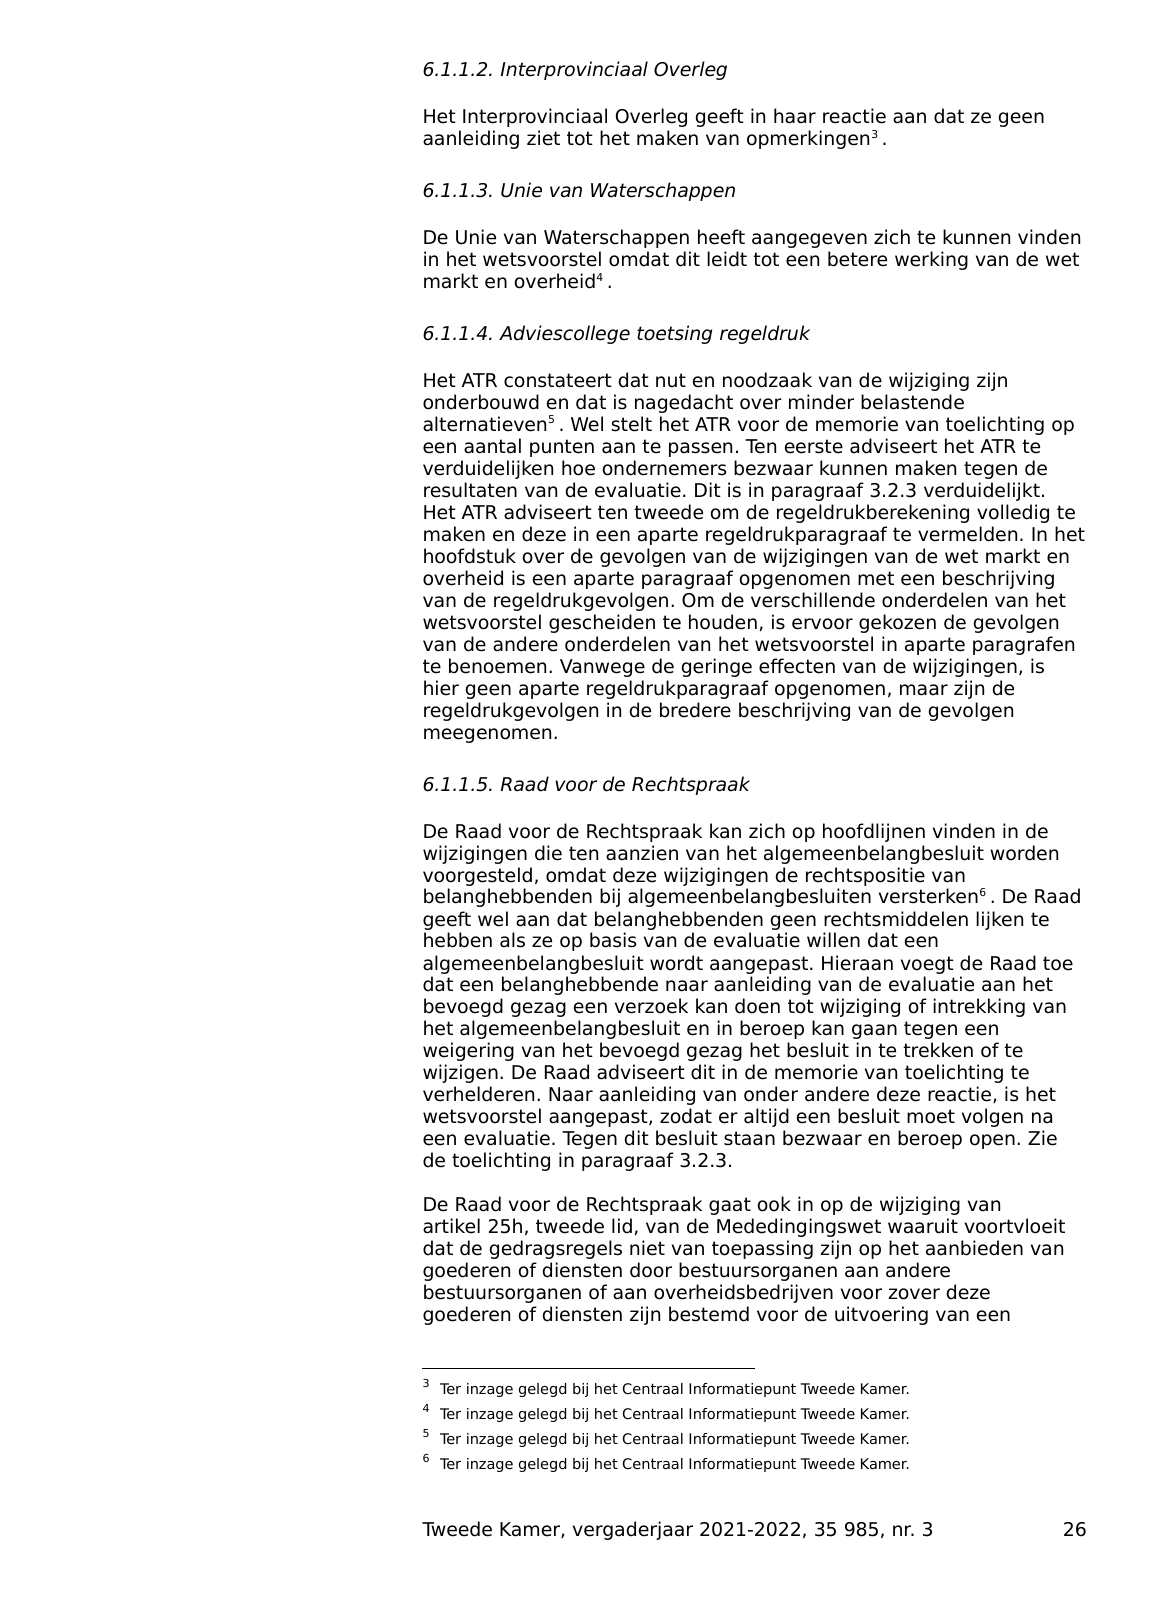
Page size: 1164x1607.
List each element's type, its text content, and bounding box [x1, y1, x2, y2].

text De Raad voor de Rechtspraak gaat ook in op de wijziging van artikel 25h, tweede lid, van de Mededingingswet waaruit voortvloeit dat de gedragsregels niet van toepassing zijn op het aanbieden van goederen of diensten door bestuursorganen aan andere bestuursorganen of aan overheidsbedrijven voor zover deze goederen of diensten zijn bestemd voor de uitvoering van een [422, 1194, 1087, 1326]
text Ter inzage gelegd bij het Centraal Informatiepunt Tweede Kamer. [422, 1452, 1087, 1474]
subtitle 6.1.1.4. Adviescollege toetsing regeldruk [422, 323, 1087, 345]
subtitle 6.1.1.5. Raad voor de Rechtspraak [422, 773, 1087, 796]
text Het ATR constateert dat nut en noodzaak van de wijziging zijn onderbouwd en dat is nagedacht over minder belastende alternatieven. Wel stelt het ATR voor de memorie van toelichting op een aantal punten aan te passen. Ten eerste adviseert het ATR te verduidelijken hoe ondernemers bezwaar kunnen maken tegen de resultaten van de evaluatie. Dit is in paragraaf 3.2.3 verduidelijkt. [422, 370, 1087, 502]
text De Raad voor de Rechtspraak kan zich op hoofdlijnen vinden in de wijzigingen die ten aanzien van het algemeenbelangbesluit worden voorgesteld, omdat deze wijzigingen de rechtspositie van belanghebbenden bij algemeenbelangbesluiten versterken. De Raad geeft wel aan dat belanghebbenden geen rechtsmiddelen lijken te hebben als ze op basis van de evaluatie willen dat een algemeenbelangbesluit wordt aangepast. Hieraan voegt de Raad toe dat een belanghebbende naar aanleiding van de evaluatie aan het bevoegd gezag een verzoek kan doen tot wijziging of intrekking van het algemeenbelangbesluit en in beroep kan gaan tegen een weigering van het bevoegd gezag het besluit in te trekken of te wijzigen. De Raad adviseert dit in de memorie van toelichting te verhelderen. Naar aanleiding van onder andere deze reactie, is het wetsvoorstel aangepast, zodat er altijd een besluit moet volgen na een evaluatie. Tegen dit besluit staan bezwaar en beroep open. Zie de toelichting in paragraaf 3.2.3. [422, 821, 1087, 1172]
subtitle 6.1.1.2. Interprovinciaal Overleg [422, 59, 1087, 81]
text De Unie van Waterschappen heeft aangegeven zich te kunnen vinden in het wetsvoorstel omdat dit leidt tot een betere werking van de wet markt en overheid. [422, 227, 1087, 293]
text Ter inzage gelegd bij het Centraal Informatiepunt Tweede Kamer. [422, 1377, 1087, 1399]
text Ter inzage gelegd bij het Centraal Informatiepunt Tweede Kamer. [422, 1427, 1087, 1449]
text Het Interprovinciaal Overleg geeft in haar reactie aan dat ze geen aanleiding ziet tot het maken van opmerkingen. [422, 106, 1087, 150]
text Ter inzage gelegd bij het Centraal Informatiepunt Tweede Kamer. [422, 1402, 1087, 1424]
text Het ATR adviseert ten tweede om de regeldrukberekening volledig te maken en deze in een aparte regeldrukparagraaf te vermelden. In het hoofdstuk over de gevolgen van de wijzigingen van de wet markt en overheid is een aparte paragraaf opgenomen met een beschrijving van de regeldrukgevolgen. Om de verschillende onderdelen van het wetsvoorstel gescheiden te houden, is ervoor gekozen de gevolgen van de andere onderdelen van het wetsvoorstel in aparte paragrafen te benoemen. Vanwege de geringe effecten van de wijzigingen, is hier geen aparte regeldrukparagraaf opgenomen, maar zijn de regeldrukgevolgen in de bredere beschrijving van de gevolgen meegenomen. [422, 502, 1087, 743]
subtitle 6.1.1.3. Unie van Waterschappen [422, 180, 1087, 202]
